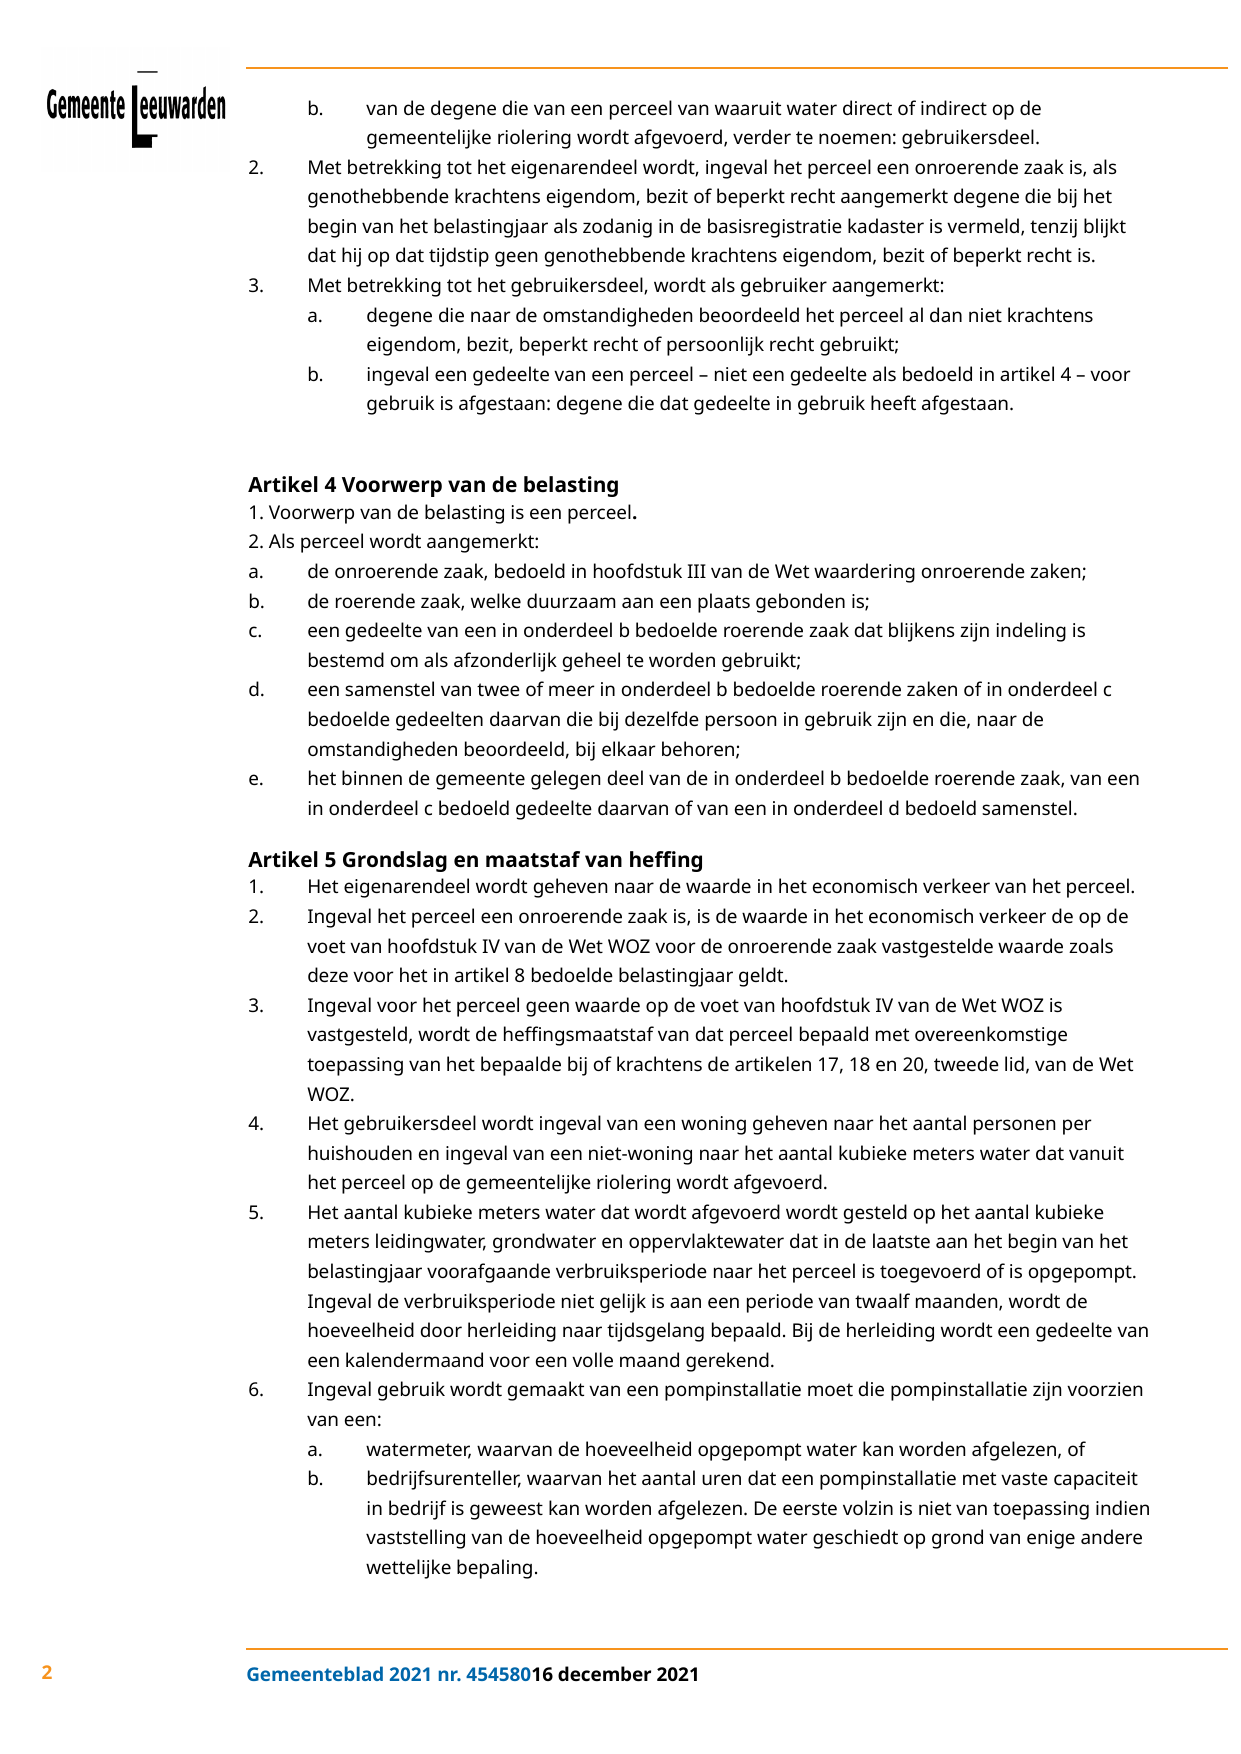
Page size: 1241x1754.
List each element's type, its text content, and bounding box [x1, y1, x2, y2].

list een gedeelte van een in onderdeel b bedoelde roerende zaak dat blijkens zijn indeling is bestemd om als afzonderlijk geheel te worden gebruikt; [248, 617, 1152, 673]
list een samenstel van twee of meer in onderdeel b bedoelde roerende zaken of in onderdeel c bedoelde gedeelten daarvan die bij dezelfde persoon in gebruik zijn en die, naar de omstandigheden beoordeeld, bij elkaar behoren; [248, 677, 1152, 761]
list Ingeval gebruik wordt gemaakt van een pompinstallatie moet die pompinstallatie zijn voorzien van een: [248, 1377, 1152, 1432]
list Met betrekking tot het gebruikersdeel, wordt als gebruiker aangemerkt: [248, 272, 1152, 298]
list het binnen de gemeente gelegen deel van de in onderdeel b bedoelde roerende zaak, van een in onderdeel c bedoeld gedeelte daarvan of van een in onderdeel d bedoeld samenstel. [248, 765, 1152, 821]
list bedrijfsurenteller, waarvan het aantal uren dat een pompinstallatie met vaste capaciteit in bedrijf is geweest kan worden afgelezen. De eerste volzin is niet van toepassing indien vaststelling van de hoeveelheid opgepompt water geschiedt op grond van enige andere wettelijke bepaling. [307, 1465, 1152, 1580]
list Met betrekking tot het eigenarendeel wordt, ingeval het perceel een onroerende zaak is, als genothebbende krachtens eigendom, bezit of beperkt recht aangemerkt degene die bij het begin van het belastingjaar als zodanig in de basisregistratie kadaster is vermeld, tenzij blijkt dat hij op dat tijdstip geen genothebbende krachtens eigendom, bezit of beperkt recht is. [248, 154, 1152, 268]
list Ingeval voor het perceel geen waarde op de voet van hoofdstuk IV van de Wet WOZ is vastgesteld, wordt de heffingsmaatstaf van dat perceel bepaald met overeenkomstige toepassing van het bepaalde bij of krachtens de artikelen 17, 18 en 20, tweede lid, van de Wet WOZ. [248, 992, 1152, 1107]
picture [41, 47, 231, 172]
text 2. Als perceel wordt aangemerkt: [248, 529, 1152, 554]
list Het eigenarendeel wordt geheven naar de waarde in het economisch verkeer van het perceel. [248, 874, 1152, 899]
list Ingeval het perceel een onroerende zaak is, is de waarde in het economisch verkeer de op de voet van hoofdstuk IV van de Wet WOZ voor de onroerende zaak vastgestelde waarde zoals deze voor het in artikel 8 bedoelde belastingjaar geldt. [248, 903, 1152, 988]
list ingeval een gedeelte van een perceel – niet een gedeelte als bedoeld in artikel 4 – voor gebruik is afgestaan: degene die dat gedeelte in gebruik heeft afgestaan. [307, 361, 1152, 416]
list Het aantal kubieke meters water dat wordt afgevoerd wordt gesteld op het aantal kubieke meters leidingwater, grondwater en oppervlaktewater dat in de laatste aan het begin van het belastingjaar voorafgaande verbruiksperiode naar het perceel is toegevoerd of is opgepompt. Ingeval de verbruiksperiode niet gelijk is aan een periode van twaalf maanden, wordt de hoeveelheid door herleiding naar tijdsgelang bepaald. Bij de herleiding wordt een gedeelte van een kalendermaand voor een volle maand gerekend. [248, 1199, 1152, 1373]
text Artikel 4 Voorwerp van de belasting [248, 471, 1152, 499]
list Het gebruikersdeel wordt ingeval van een woning geheven naar het aantal personen per huishouden en ingeval van een niet-woning naar het aantal kubieke meters water dat vanuit het perceel op de gemeentelijke riolering wordt afgevoerd. [248, 1110, 1152, 1195]
list watermeter, waarvan de hoeveelheid opgepompt water kan worden afgelezen, of [307, 1436, 1152, 1462]
list van de degene die van een perceel van waaruit water direct of indirect op de gemeentelijke riolering wordt afgevoerd, verder te noemen: gebruikersdeel. [307, 95, 1152, 150]
text 1. Voorwerp van de belasting is een perceel. [248, 499, 1152, 525]
list de roerende zaak, welke duurzaam aan een plaats gebonden is; [248, 588, 1152, 613]
text Artikel 5 Grondslag en maatstaf van heffing [248, 845, 1152, 874]
list degene die naar de omstandigheden beoordeeld het perceel al dan niet krachtens eigendom, bezit, beperkt recht of persoonlijk recht gebruikt; [307, 302, 1152, 357]
list de onroerende zaak, bedoeld in hoofdstuk III van de Wet waardering onroerende zaken; [248, 558, 1152, 584]
